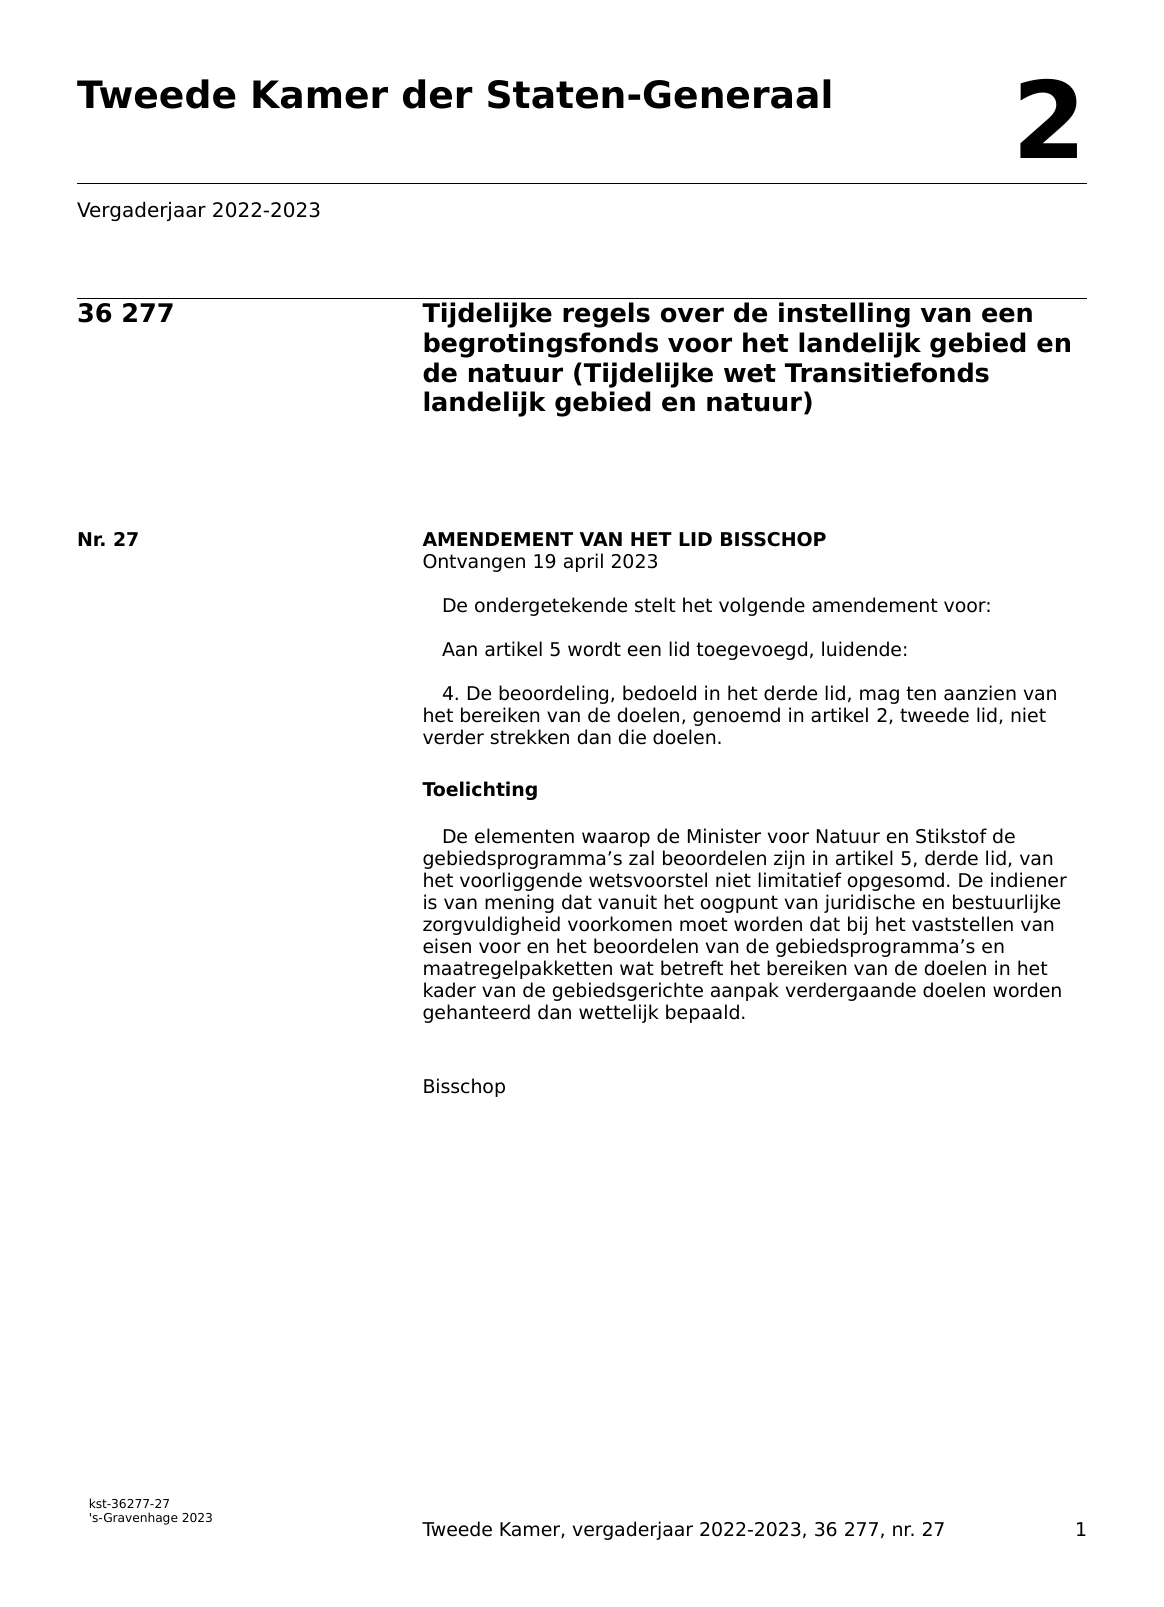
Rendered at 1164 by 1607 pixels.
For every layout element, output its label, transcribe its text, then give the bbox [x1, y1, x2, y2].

text De elementen waarop de Minister voor Natuur en Stikstof de gebiedsprogramma’s zal beoordelen zijn in artikel 5, derde lid, van het voorliggende wetsvoorstel niet limitatief opgesomd. De indiener is van mening dat vanuit het oogpunt van juridische en bestuurlijke zorgvuldigheid voorkomen moet worden dat bij het vaststellen van eisen voor en het beoordelen van de gebiedsprogramma’s en maatregelpakketten wat betreft het bereiken van de doelen in het kader van de gebiedsgerichte aanpak verdergaande doelen worden gehanteerd dan wettelijk bepaald. [422, 826, 1087, 1024]
table_header Tweede Kamer der Staten-Generaal [77, 59, 886, 183]
text 4. De beoordeling, bedoeld in het derde lid, mag ten aanzien van het bereiken van de doelen, genoemd in artikel 2, tweede lid, niet verder strekken dan die doelen. [422, 683, 1087, 749]
subtitle Toelichting [422, 779, 1087, 801]
text De ondergetekende stelt het volgende amendement voor: [422, 595, 1087, 617]
table_header 2 [886, 59, 1087, 183]
subtitle Nr. 27 AMENDEMENT VAN HET LID BISSCHOP [77, 529, 1087, 551]
text Ontvangen 19 april 2023 [422, 551, 1087, 573]
text Aan artikel 5 wordt een lid toegevoegd, luidende: [422, 639, 1087, 661]
text 's-Gravenhage 2023 [88, 1511, 323, 1525]
table_cell Vergaderjaar 2022-2023 [77, 184, 1087, 298]
text Bisschop [422, 1054, 1087, 1098]
text kst-36277-27 [88, 1497, 323, 1511]
subtitle 36 277 Tijdelijke regels over de instelling van een begrotingsfonds voor het landelijk gebied en de natuur (Tijdelijke wet Transitiefonds landelijk gebied en natuur) [77, 299, 1087, 418]
